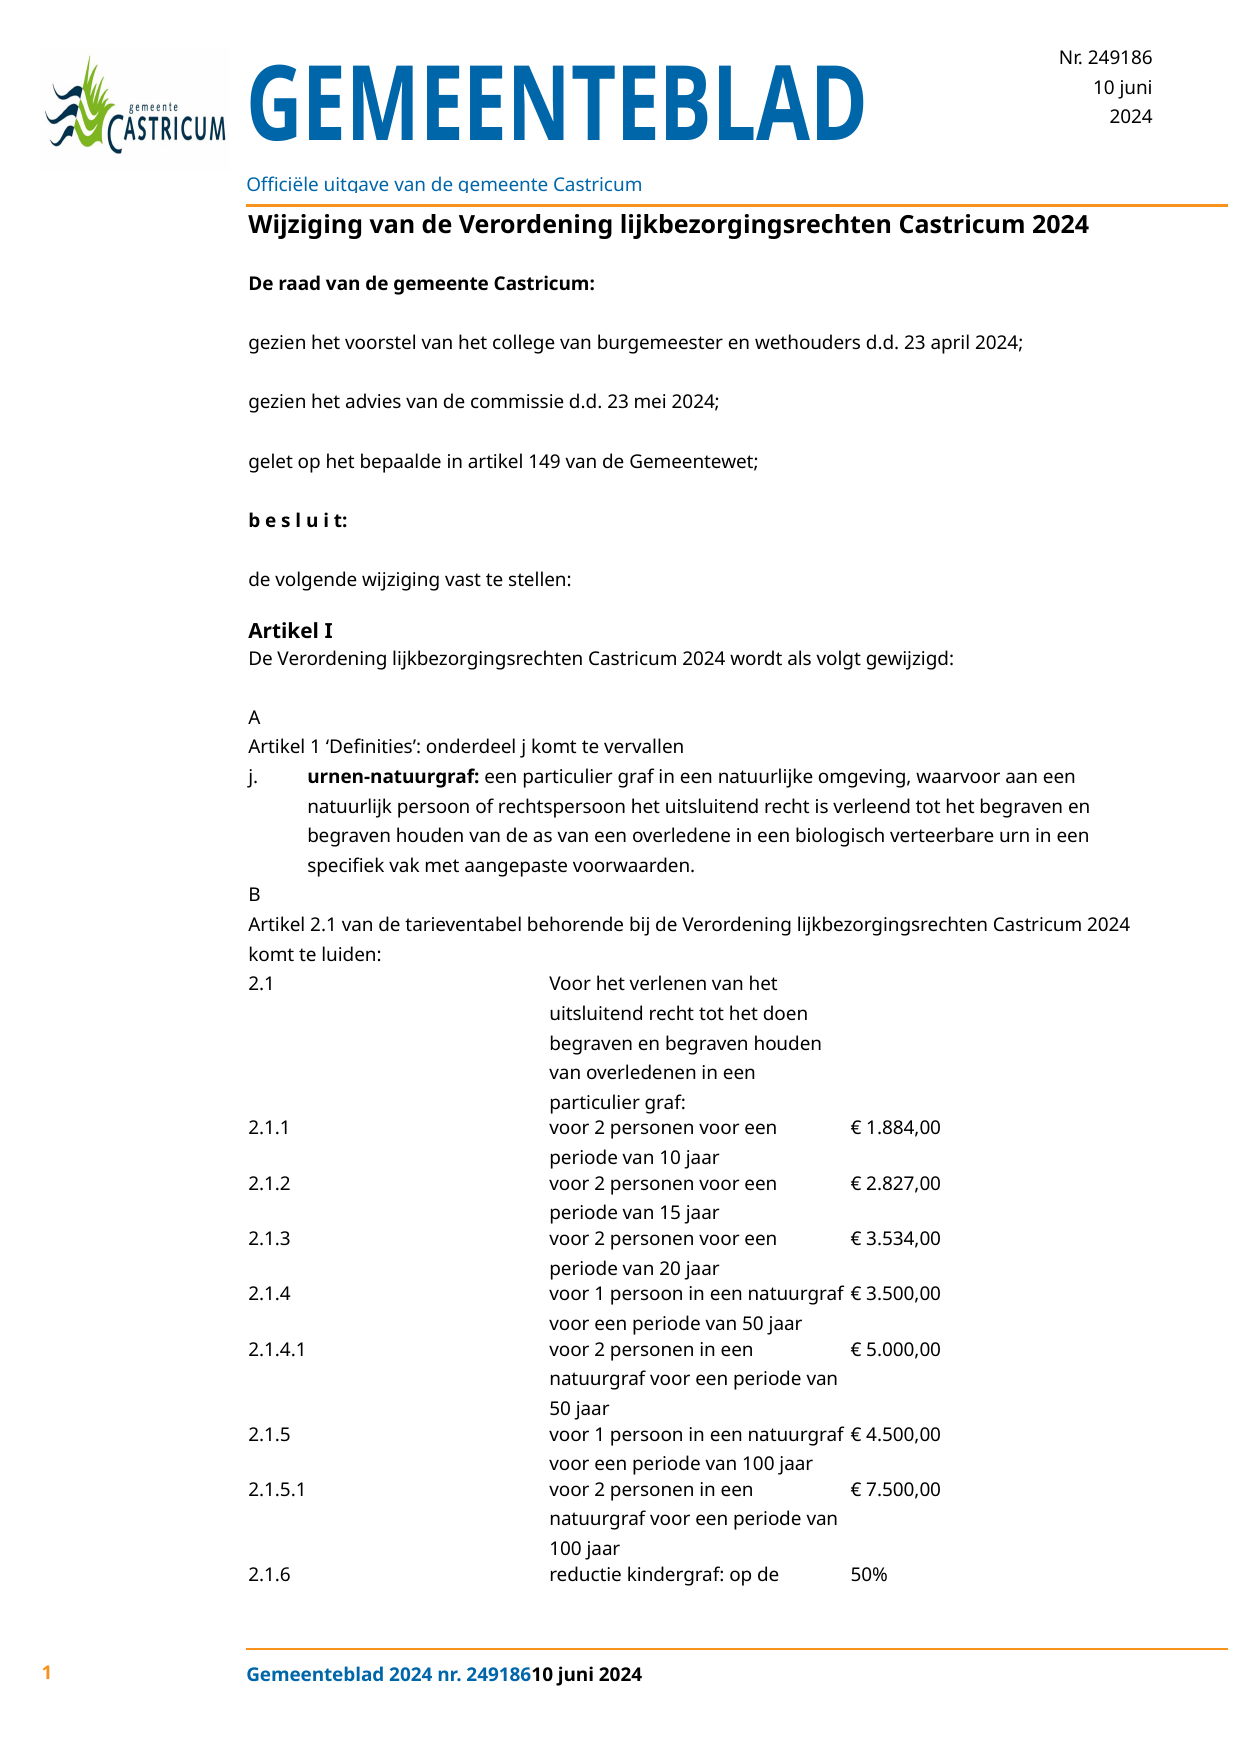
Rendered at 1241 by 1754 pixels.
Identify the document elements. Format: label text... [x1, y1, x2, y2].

table_cell 2.1.4 [248, 1281, 549, 1336]
text gezien het advies van de commissie d.d. 23 mei 2024; [248, 389, 1152, 414]
text Artikel 2.1 van de tarieventabel behorende bij de Verordening lijkbezorgingsrechten Castricum 2024 komt te luiden: [248, 911, 1152, 967]
table_cell € 2.827,00 [850, 1170, 1152, 1225]
table_cell voor 2 personen voor een periode van 10 jaar [549, 1115, 850, 1170]
table_cell 50% [850, 1561, 1152, 1587]
table_cell 2.1.6 [248, 1561, 549, 1587]
text A [248, 704, 1152, 730]
table_cell € 1.884,00 [850, 1115, 1152, 1170]
table_cell voor 1 persoon in een natuurgraf voor een periode van 50 jaar [549, 1281, 850, 1336]
table_header Voor het verlenen van het uitsluitend recht tot het doen begraven en begraven houden van overledenen in een particulier graf: [549, 971, 850, 1114]
text B [248, 882, 1152, 907]
text b e s l u i t: [248, 507, 1152, 533]
table_cell voor 1 persoon in een natuurgraf voor een periode van 100 jaar [549, 1421, 850, 1476]
text Artikel 1 ‘Definities’: onderdeel j komt te vervallen [248, 734, 1152, 759]
text gezien het voorstel van het college van burgemeester en wethouders d.d. 23 april 2024; [248, 329, 1152, 355]
table_cell 2.1.2 [248, 1170, 549, 1225]
table_cell voor 2 personen voor een periode van 15 jaar [549, 1170, 850, 1225]
text Artikel I [248, 617, 1152, 645]
text Wijziging van de Verordening lijkbezorgingsrechten Castricum 2024 [248, 207, 1152, 241]
table_cell 2.1.4.1 [248, 1336, 549, 1421]
table_cell € 5.000,00 [850, 1336, 1152, 1421]
table_cell voor 2 personen voor een periode van 20 jaar [549, 1225, 850, 1281]
table_header 2.1 [248, 971, 549, 1114]
table_header [850, 971, 1152, 1114]
text gelet op het bepaalde in artikel 149 van de Gemeentewet; [248, 448, 1152, 473]
table_cell reductie kindergraf: op de [549, 1561, 850, 1587]
list urnen-natuurgraf: een particulier graf in een natuurlijke omgeving, waarvoor aan een natuurlijk persoon of rechtspersoon het uitsluitend recht is verleend tot het begraven en begraven houden van de as van een overledene in een biologisch verteerbare urn in een specifiek vak met aangepaste voorwaarden. [248, 763, 1152, 878]
table_cell 2.1.5 [248, 1421, 549, 1476]
table_cell € 7.500,00 [850, 1476, 1152, 1561]
text De raad van de gemeente Castricum: [248, 270, 1152, 296]
picture [41, 47, 231, 172]
table_cell 2.1.1 [248, 1115, 549, 1170]
table_cell € 3.534,00 [850, 1225, 1152, 1281]
table_cell voor 2 personen in een natuurgraf voor een periode van 100 jaar [549, 1476, 850, 1561]
table_cell 2.1.5.1 [248, 1476, 549, 1561]
table_cell € 3.500,00 [850, 1281, 1152, 1336]
text de volgende wijziging vast te stellen: [248, 566, 1152, 592]
table_cell voor 2 personen in een natuurgraf voor een periode van 50 jaar [549, 1336, 850, 1421]
table_cell 2.1.3 [248, 1225, 549, 1281]
text De Verordening lijkbezorgingsrechten Castricum 2024 wordt als volgt gewijzigd: [248, 645, 1152, 671]
table_cell € 4.500,00 [850, 1421, 1152, 1476]
